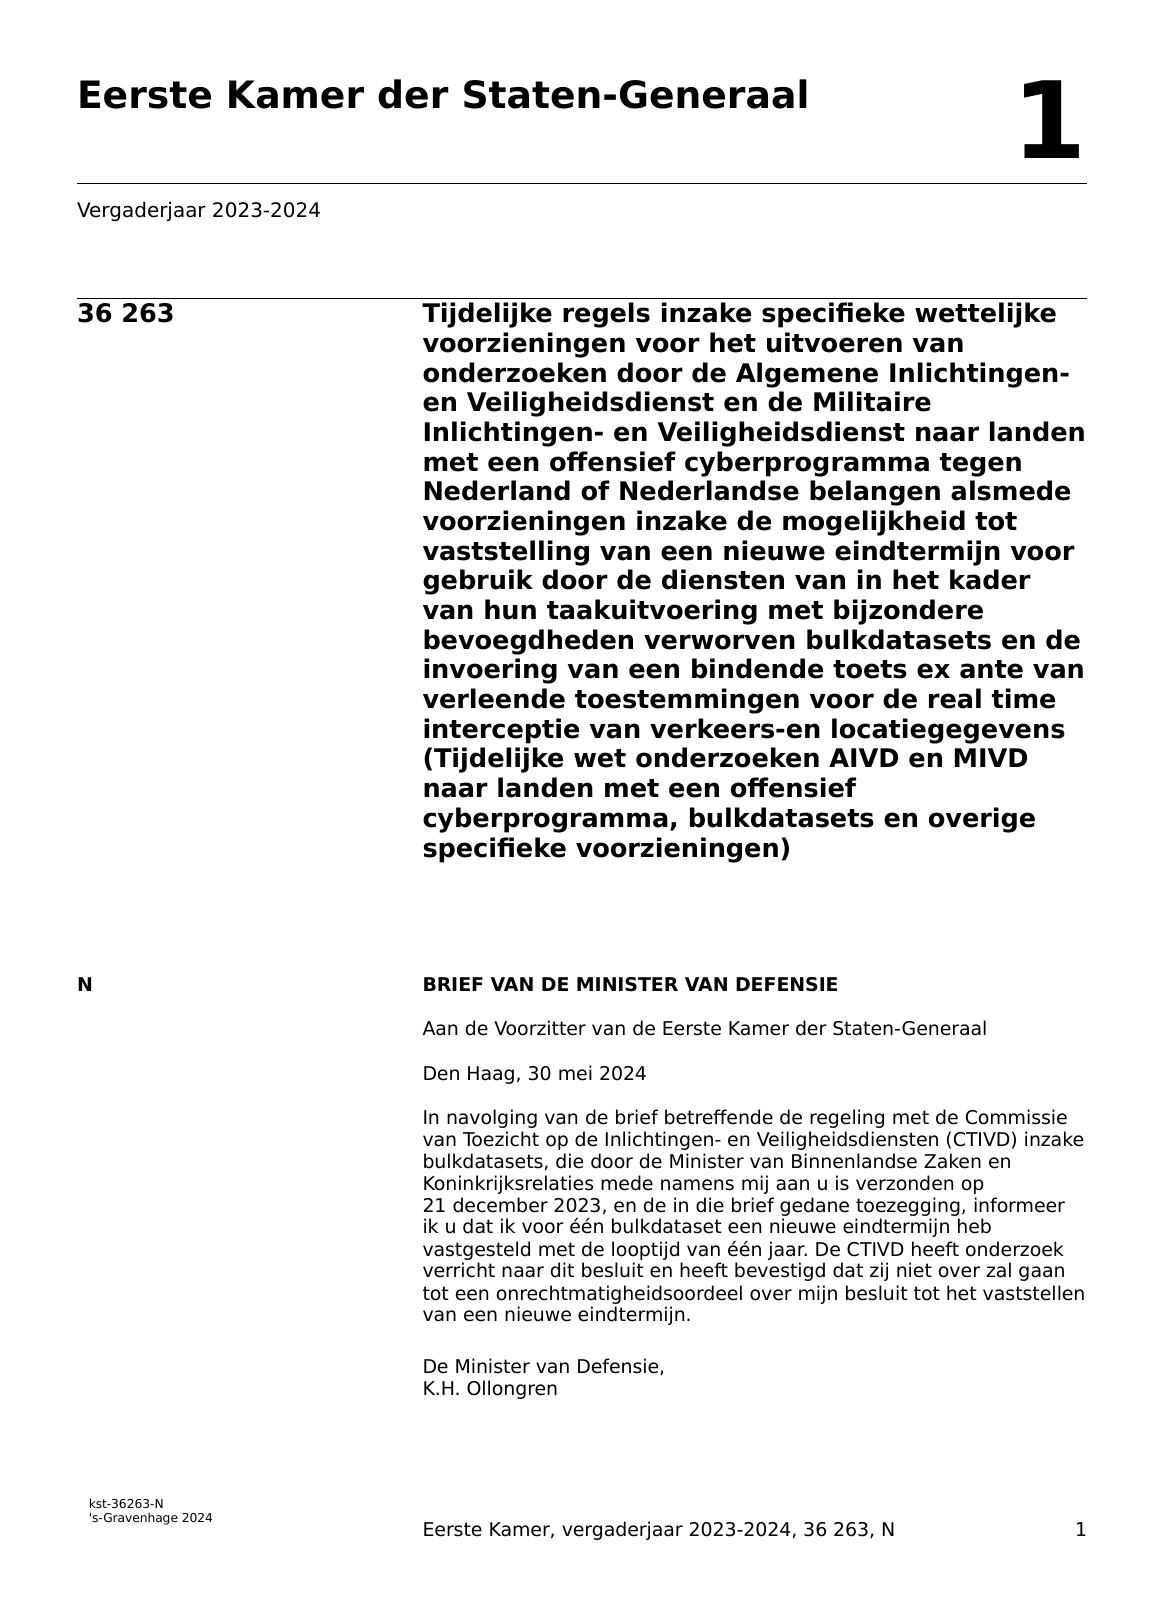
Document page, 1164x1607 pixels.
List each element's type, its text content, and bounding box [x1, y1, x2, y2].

text 's-Gravenhage 2024 [88, 1511, 323, 1525]
text kst-36263-N [88, 1497, 323, 1511]
table_header 1 [886, 59, 1087, 183]
table_cell Vergaderjaar 2023-2024 [77, 184, 1087, 298]
subtitle N BRIEF VAN DE MINISTER VAN DEFENSIE [77, 974, 1087, 996]
subtitle 36 263 Tijdelijke regels inzake specifieke wettelijke voorzieningen voor het uitvoeren van onderzoeken door de Algemene Inlichtingen- en Veiligheidsdienst en de Militaire Inlichtingen- en Veiligheidsdienst naar landen met een offensief cyberprogramma tegen Nederland of Nederlandse belangen alsmede voorzieningen inzake de mogelijkheid tot vaststelling van een nieuwe eindtermijn voor gebruik door de diensten van in het kader van hun taakuitvoering met bijzondere bevoegdheden verworven bulkdatasets en de invoering van een bindende toets ex ante van verleende toestemmingen voor de real time interceptie van verkeers-en locatiegegevens (Tijdelijke wet onderzoeken AIVD en MIVD naar landen met een offensief cyberprogramma, bulkdatasets en overige specifieke voorzieningen) [77, 299, 1087, 863]
table_header Eerste Kamer der Staten-Generaal [77, 59, 886, 183]
text De Minister van Defensie, K.H. Ollongren [422, 1356, 1087, 1400]
text In navolging van de brief betreffende de regeling met de Commissie van Toezicht op de Inlichtingen- en Veiligheidsdiensten (CTIVD) inzake bulkdatasets, die door de Minister van Binnenlandse Zaken en Koninkrijksrelaties mede namens mij aan u is verzonden op 21 december 2023, en de in die brief gedane toezegging, informeer ik u dat ik voor één bulkdataset een nieuwe eindtermijn heb vastgesteld met de looptijd van één jaar. De CTIVD heeft onderzoek verricht naar dit besluit en heeft bevestigd dat zij niet over zal gaan tot een onrechtmatigheidsoordeel over mijn besluit tot het vaststellen van een nieuwe eindtermijn. [422, 1107, 1087, 1326]
text Aan de Voorzitter van de Eerste Kamer der Staten-Generaal [422, 1018, 1087, 1040]
text Den Haag, 30 mei 2024 [422, 1062, 1087, 1084]
